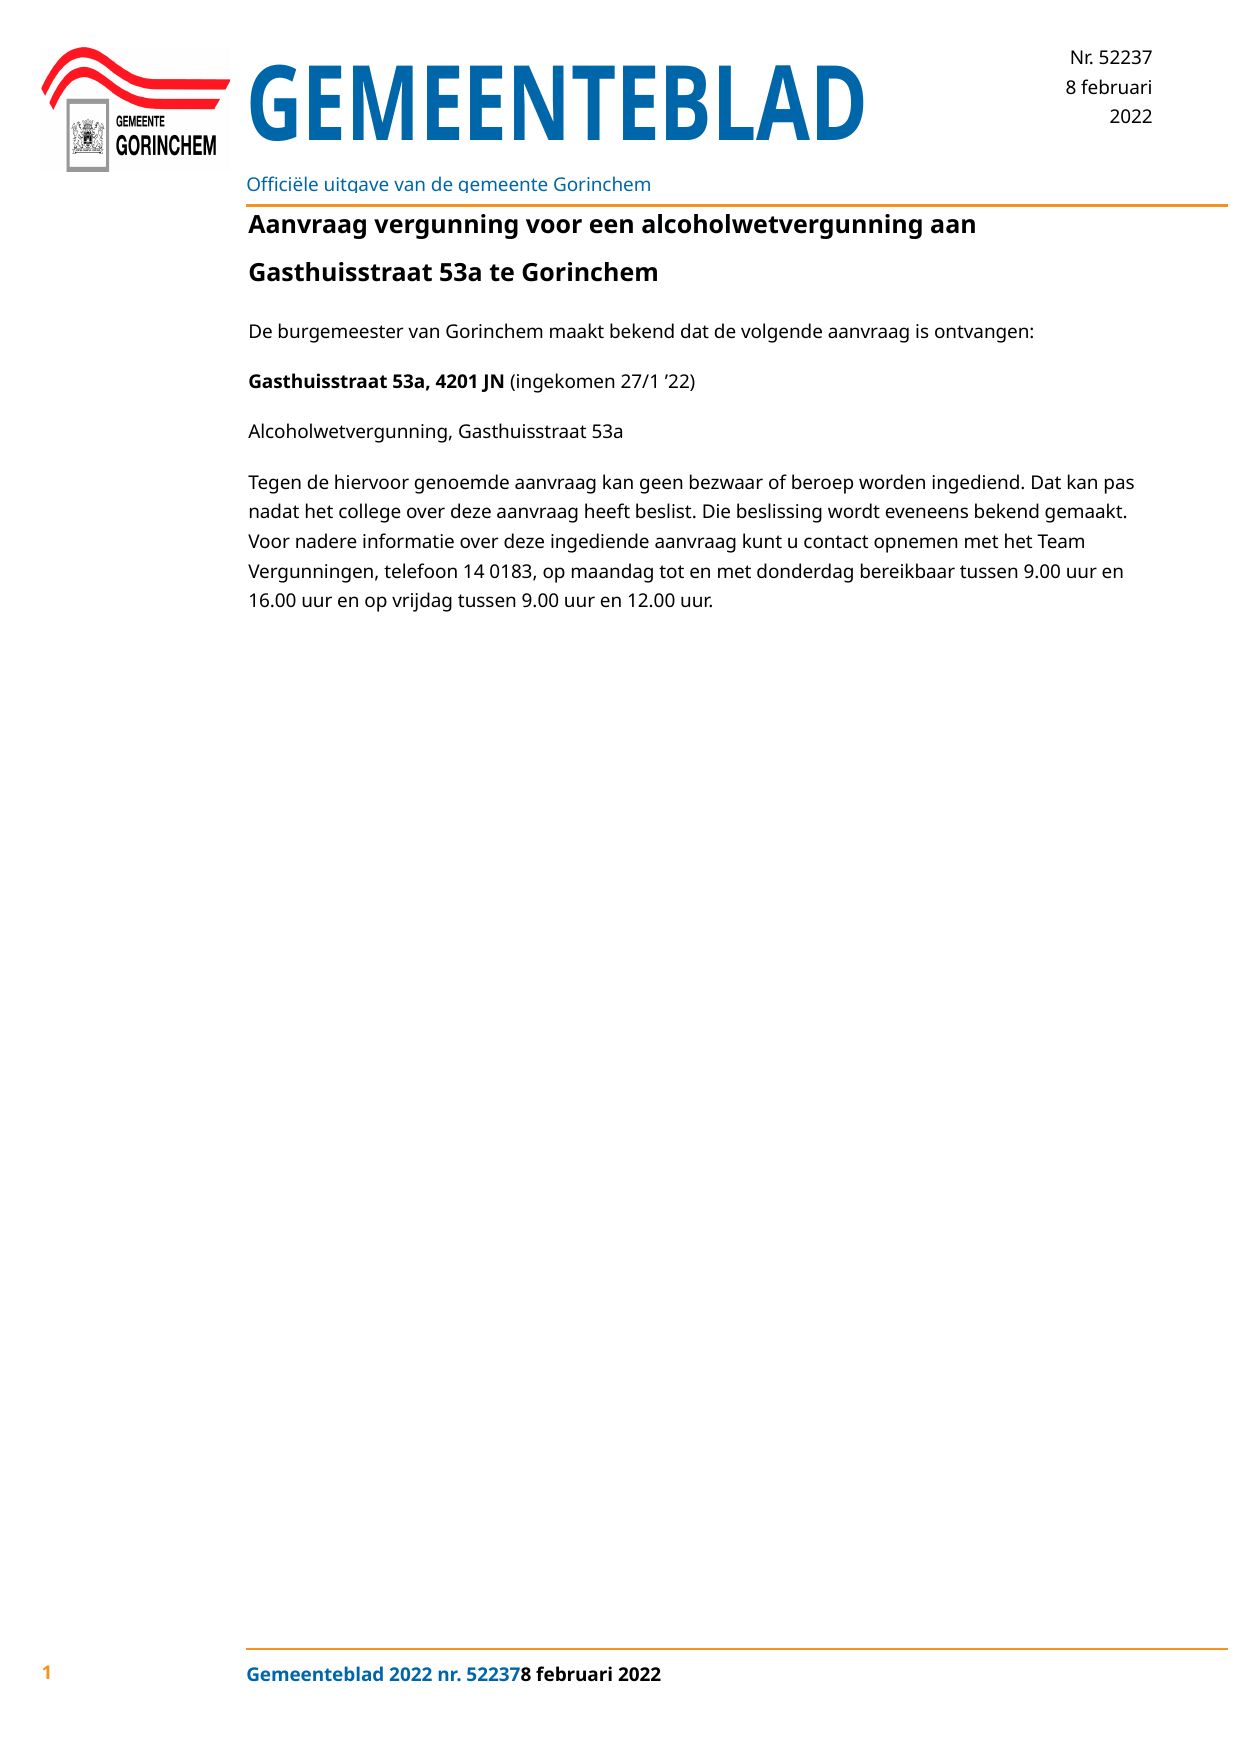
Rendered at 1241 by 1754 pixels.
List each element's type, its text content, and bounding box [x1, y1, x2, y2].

text Aanvraag vergunning voor een alcoholwetvergunning aan Gasthuisstraat 53a te Gorinchem [248, 207, 1152, 288]
text De burgemeester van Gorinchem maakt bekend dat de volgende aanvraag is ontvangen: [248, 318, 1152, 344]
picture [41, 47, 231, 172]
text Gasthuisstraat 53a, 4201 JN (ingekomen 27/1 ’22) [248, 368, 1152, 394]
text Alcoholwetvergunning, Gasthuisstraat 53a [248, 419, 1152, 444]
text Tegen de hiervoor genoemde aanvraag kan geen bezwaar of beroep worden ingediend. Dat kan pas nadat het college over deze aanvraag heeft beslist. Die beslissing wordt eveneens bekend gemaakt. Voor nadere informatie over deze ingediende aanvraag kunt u contact opnemen met het Team Vergunningen, telefoon 14 0183, op maandag tot en met donderdag bereikbaar tussen 9.00 uur en 16.00 uur en op vrijdag tussen 9.00 uur en 12.00 uur. [248, 469, 1152, 613]
